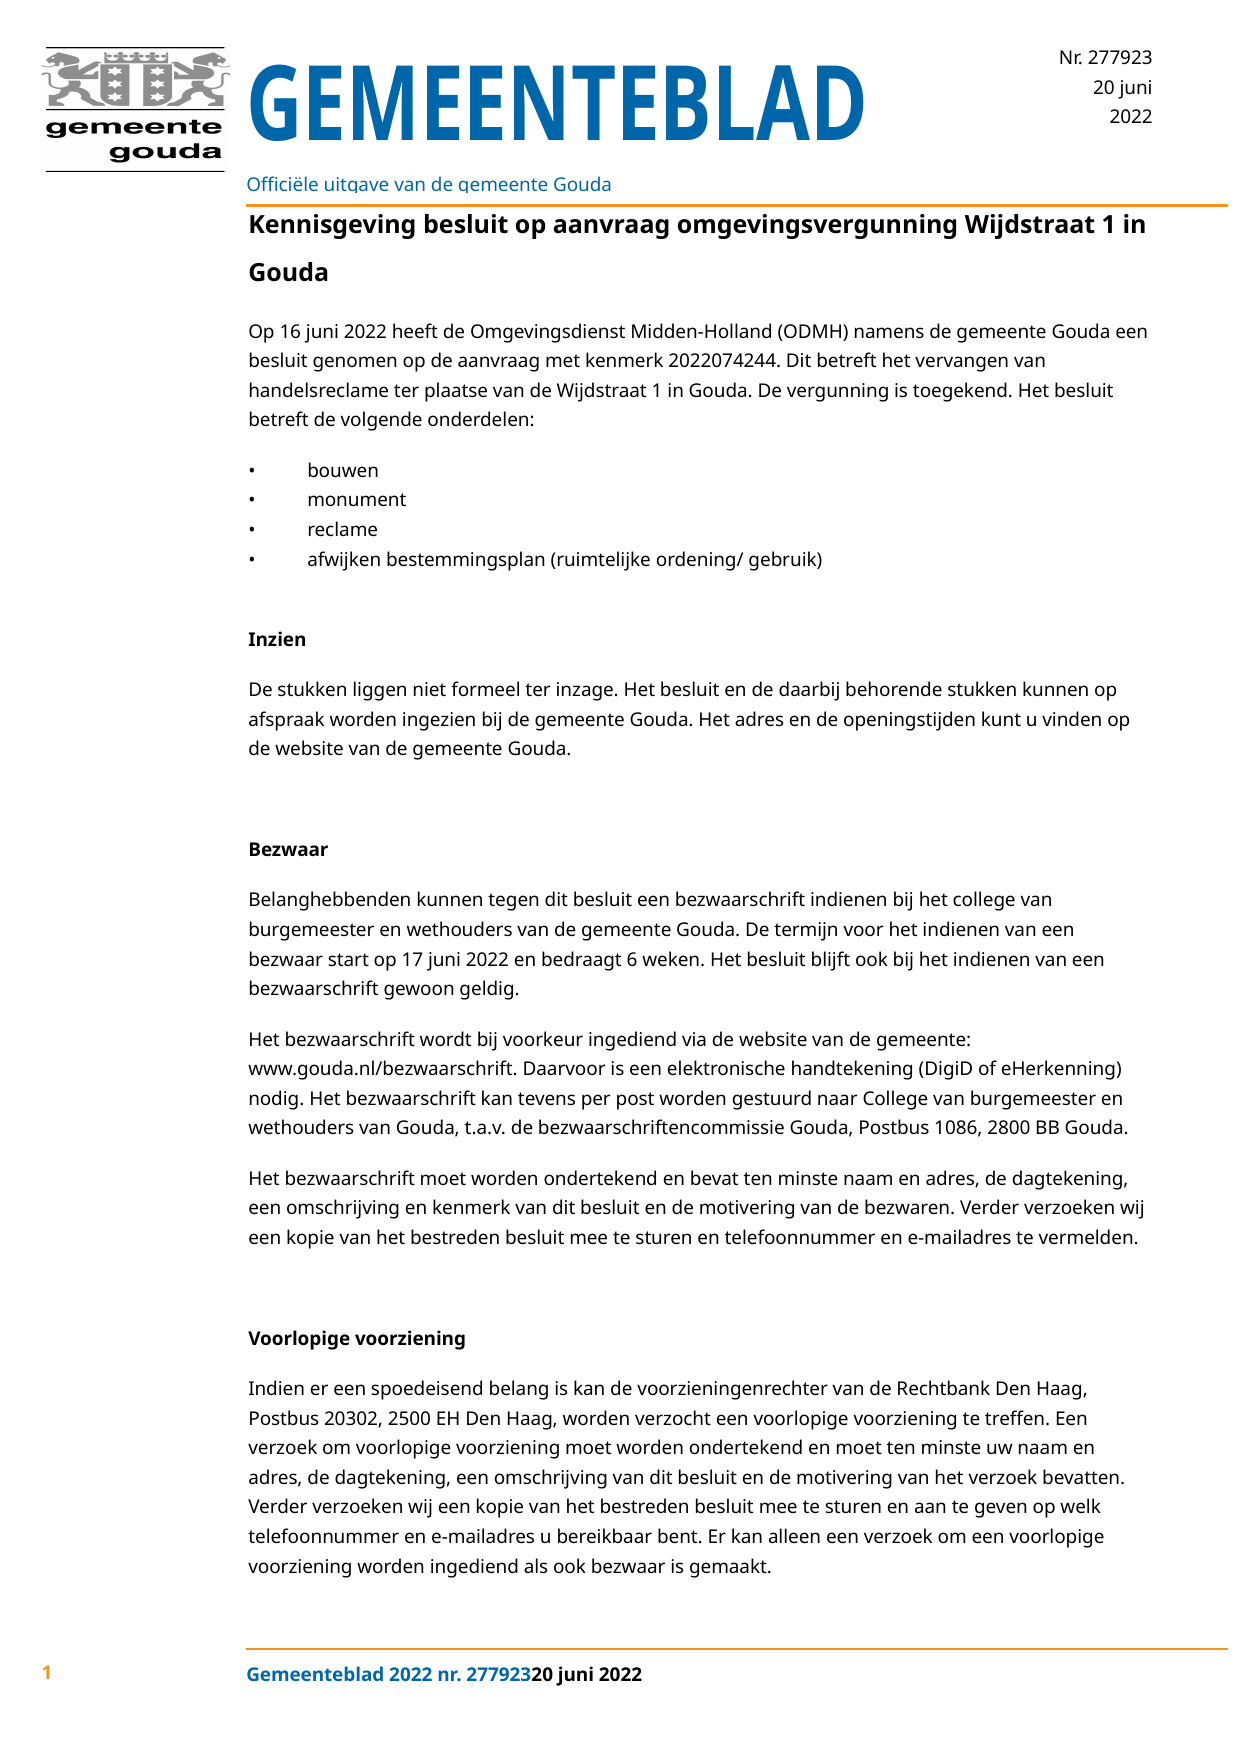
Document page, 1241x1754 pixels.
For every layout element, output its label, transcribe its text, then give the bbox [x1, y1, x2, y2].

text Bezwaar [248, 836, 1152, 862]
text Indien er een spoedeisend belang is kan de voorzieningenrechter van de Rechtbank Den Haag, Postbus 20302, 2500 EH Den Haag, worden verzocht een voorlopige voorziening te treffen. Een verzoek om voorlopige voorziening moet worden ondertekend en moet ten minste uw naam en adres, de dagtekening, een omschrijving van dit besluit en de motivering van het verzoek bevatten. Verder verzoeken wij een kopie van het bestreden besluit mee te sturen en aan te geven op welk telefoonnummer en e-mailadres u bereikbaar bent. Er kan alleen een verzoek om een voorlopige voorziening worden ingediend als ook bezwaar is gemaakt. [248, 1375, 1152, 1579]
text Belanghebbenden kunnen tegen dit besluit een bezwaarschrift indienen bij het college van burgemeester en wethouders van de gemeente Gouda. De termijn voor het indienen van een bezwaar start op 17 juni 2022 en bedraagt 6 weken. Het besluit blijft ook bij het indienen van een bezwaarschrift gewoon geldig. [248, 887, 1152, 1001]
list bouwen [248, 457, 1152, 483]
text Het bezwaarschrift moet worden ondertekend en bevat ten minste naam en adres, de dagtekening, een omschrijving en kenmerk van dit besluit en de motivering van de bezwaren. Verder verzoeken wij een kopie van het bestreden besluit mee te sturen en telefoonnummer en e-mailadres te vermelden. [248, 1165, 1152, 1250]
text Voorlopige voorziening [248, 1325, 1152, 1351]
list monument [248, 487, 1152, 512]
text Kennisgeving besluit op aanvraag omgevingsvergunning Wijdstraat 1 in Gouda [248, 207, 1152, 288]
list afwijken bestemmingsplan (ruimtelijke ordening/ gebruik) [248, 546, 1152, 572]
text Op 16 juni 2022 heeft de Omgevingsdienst Midden-Holland (ODMH) namens de gemeente Gouda een besluit genomen op de aanvraag met kenmerk 2022074244. Dit betreft het vervangen van handelsreclame ter plaatse van de Wijdstraat 1 in Gouda. De vergunning is toegekend. Het besluit betreft de volgende onderdelen: [248, 318, 1152, 432]
list reclame [248, 516, 1152, 542]
text Inzien [248, 626, 1152, 652]
text Het bezwaarschrift wordt bij voorkeur ingediend via de website van de gemeente: www.gouda.nl/bezwaarschrift. Daarvoor is een elektronische handtekening (DigiD of eHerkenning) nodig. Het bezwaarschrift kan tevens per post worden gestuurd naar College van burgemeester en wethouders van Gouda, t.a.v. de bezwaarschriftencommissie Gouda, Postbus 1086, 2800 BB Gouda. [248, 1026, 1152, 1140]
text De stukken liggen niet formeel ter inzage. Het besluit en de daarbij behorende stukken kunnen op afspraak worden ingezien bij de gemeente Gouda. Het adres en de openingstijden kunt u vinden op de website van de gemeente Gouda. [248, 676, 1152, 761]
picture [41, 47, 231, 172]
